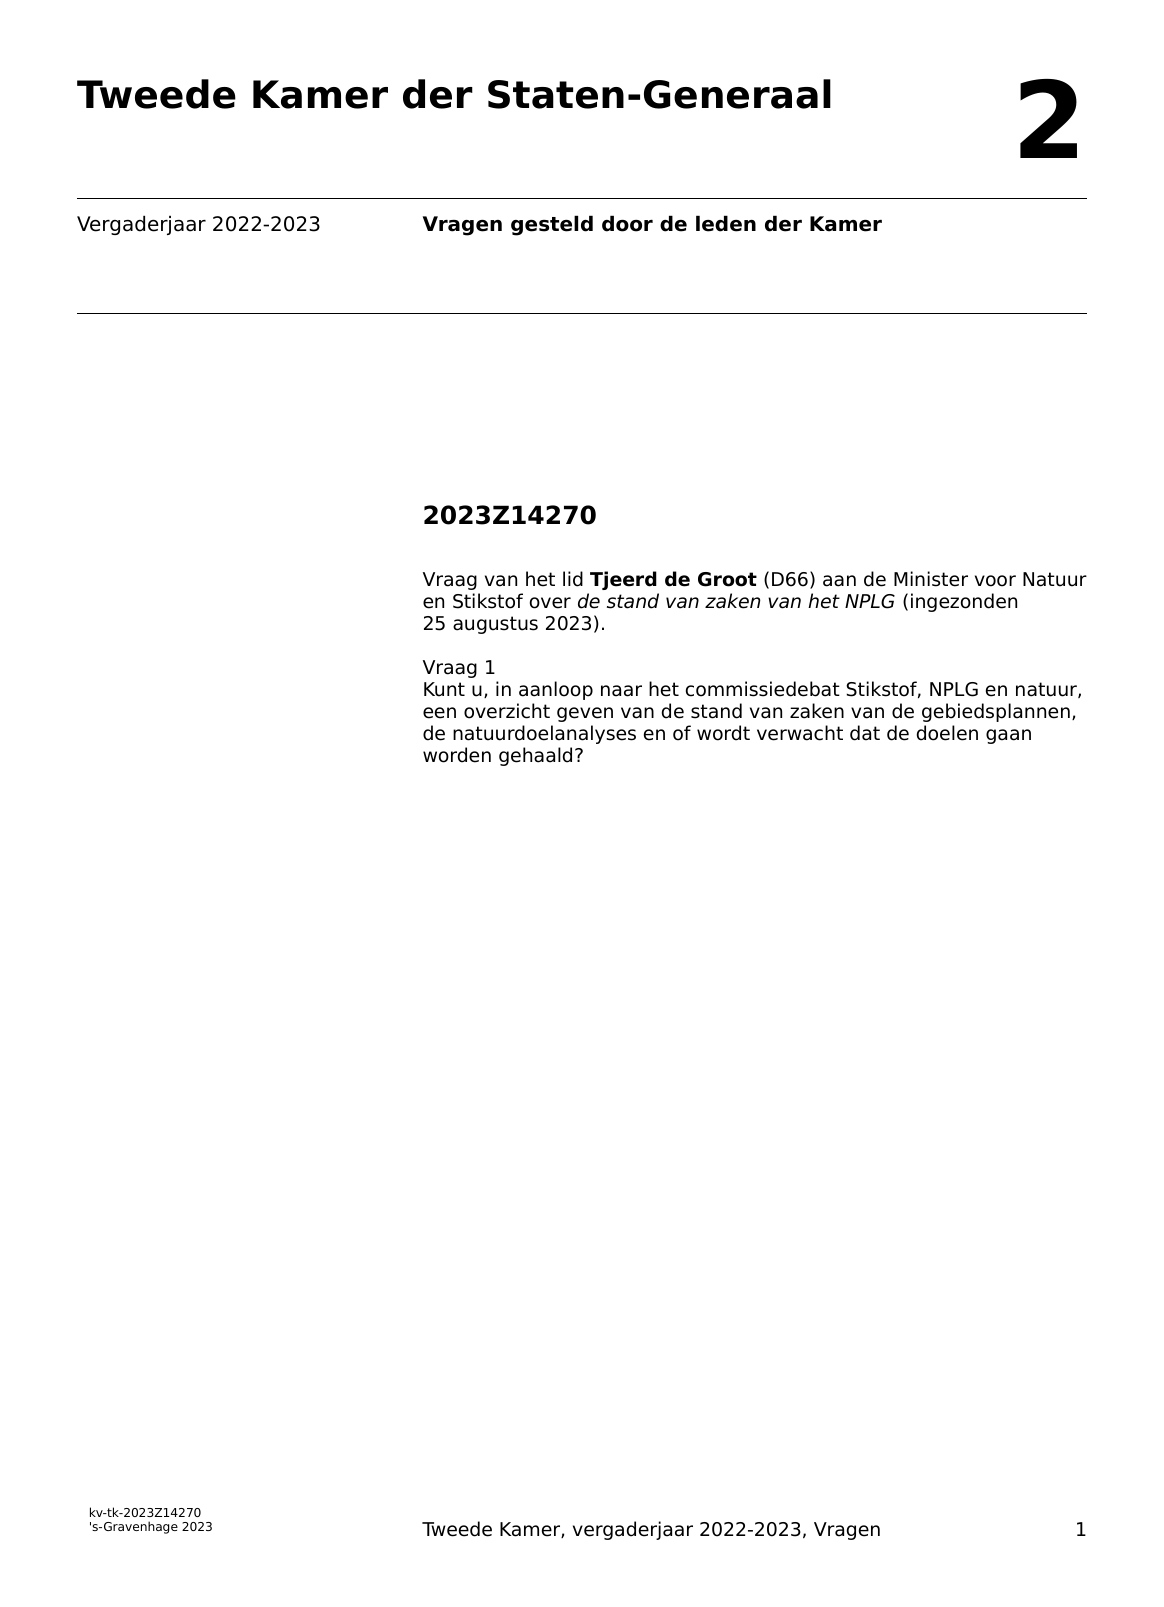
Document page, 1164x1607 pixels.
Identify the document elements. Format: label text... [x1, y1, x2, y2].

text 's-Gravenhage 2023 [88, 1520, 323, 1534]
text Kunt u, in aanloop naar het commissiedebat Stikstof, NPLG en natuur, een overzicht geven van de stand van zaken van de gebiedsplannen, de natuurdoelanalyses en of wordt verwacht dat de doelen gaan worden gehaald? [422, 679, 1087, 767]
table_header 2 [886, 59, 1087, 198]
text 2023Z14270 [422, 501, 1087, 531]
text kv-tk-2023Z14270 [88, 1506, 323, 1520]
text Vraag van het lid Tjeerd de Groot (D66) aan de Minister voor Natuur en Stikstof over de stand van zaken van het NPLG (ingezonden 25 augustus 2023). [422, 569, 1087, 635]
text Vraag 1 [422, 657, 1087, 679]
table_header Tweede Kamer der Staten-Generaal [77, 59, 886, 198]
table_cell Vragen gesteld door de leden der Kamer [422, 199, 1087, 313]
table_cell Vergaderjaar 2022-2023 [77, 199, 422, 313]
